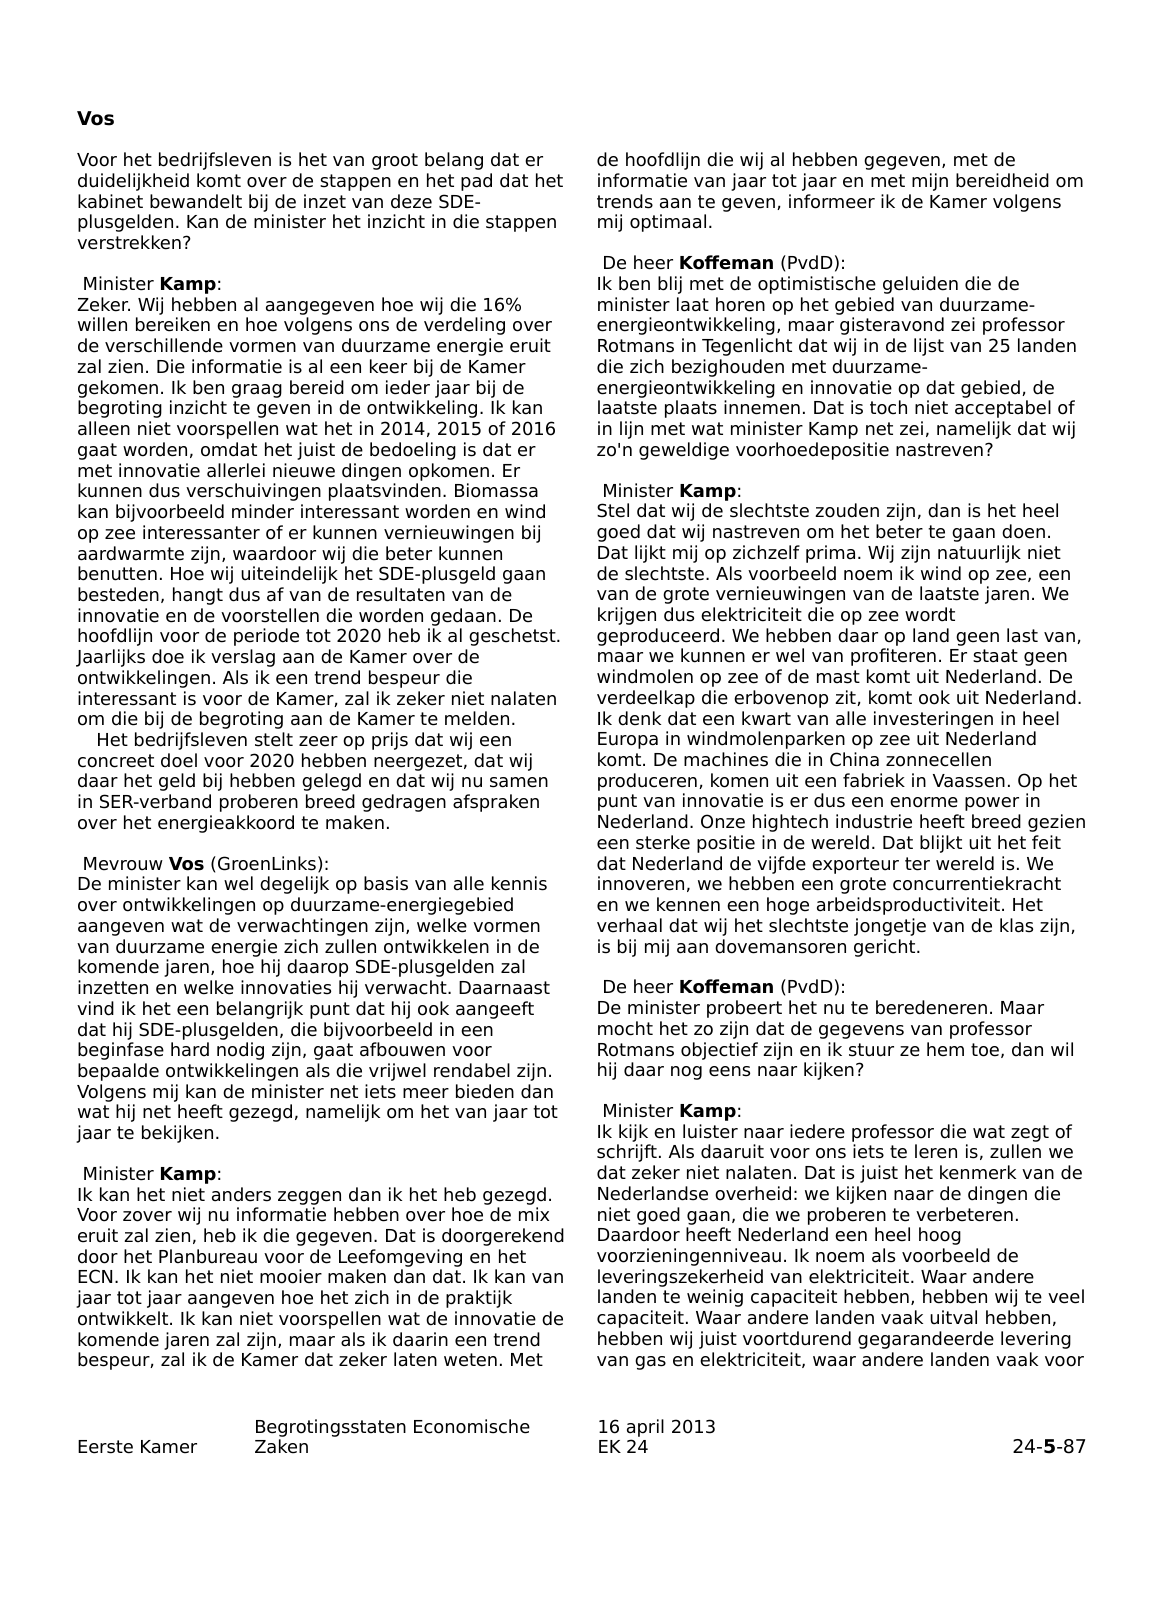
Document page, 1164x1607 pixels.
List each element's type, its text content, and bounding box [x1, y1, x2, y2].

text Het bedrijfsleven stelt zeer op prijs dat wij een concreet doel voor 2020 hebben neergezet, dat wij daar het geld bij hebben gelegd en dat wij nu samen in SER-verband proberen breed gedragen afspraken over het energieakkoord te maken. [77, 730, 567, 833]
text De minister probeert het nu te beredeneren. Maar mocht het zo zijn dat de gegevens van professor Rotmans objectief zijn en ik stuur ze hem toe, dan wil hij daar nog eens naar kijken? [596, 998, 1087, 1081]
text Zeker. Wij hebben al aangegeven hoe wij die 16% willen bereiken en hoe volgens ons de verdeling over de verschillende vormen van duurzame energie eruit zal zien. Die informatie is al een keer bij de Kamer gekomen. Ik ben graag bereid om ieder jaar bij de begroting inzicht te geven in de ontwikkeling. Ik kan alleen niet voorspellen wat het in 2014, 2015 of 2016 gaat worden, omdat het juist de bedoeling is dat er met innovatie allerlei nieuwe dingen opkomen. Er kunnen dus verschuivingen plaatsvinden. Biomassa kan bijvoorbeeld minder interessant worden en wind op zee interessanter of er kunnen vernieuwingen bij aardwarmte zijn, waardoor wij die beter kunnen benutten. Hoe wij uiteindelijk het SDE-plusgeld gaan besteden, hangt dus af van de resultaten van de innovatie en de voorstellen die worden gedaan. De hoofdlijn voor de periode tot 2020 heb ik al geschetst. Jaarlijks doe ik verslag aan de Kamer over de ontwikkelingen. Als ik een trend bespeur die interessant is voor de Kamer, zal ik zeker niet nalaten om die bij de begroting aan de Kamer te melden. [77, 294, 567, 730]
text Ik kan het niet anders zeggen dan ik het heb gezegd. Voor zover wij nu informatie hebben over hoe de mix eruit zal zien, heb ik die gegeven. Dat is doorgerekend door het Planbureau voor de Leefomgeving en het ECN. Ik kan het niet mooier maken dan dat. Ik kan van jaar tot jaar aangeven hoe het zich in de praktijk ontwikkelt. Ik kan niet voorspellen wat de innovatie de komende jaren zal zijn, maar als ik daarin een trend bespeur, zal ik de Kamer dat zeker laten weten. Met [77, 1184, 567, 1371]
text Voor het bedrijfsleven is het van groot belang dat er duidelijkheid komt over de stappen en het pad dat het kabinet bewandelt bij de inzet van deze SDE-plusgelden. Kan de minister het inzicht in die stappen verstrekken? [77, 150, 567, 254]
text Ik kijk en luister naar iedere professor die wat zegt of schrijft. Als daaruit voor ons iets te leren is, zullen we dat zeker niet nalaten. Dat is juist het kenmerk van de Nederlandse overheid: we kijken naar de dingen die niet goed gaan, die we proberen te verbeteren. Daardoor heeft Nederland een heel hoog voorzieningenniveau. Ik noem als voorbeeld de leveringszekerheid van elektriciteit. Waar andere landen te weinig capaciteit hebben, hebben wij te veel capaciteit. Waar andere landen vaak uitval hebben, hebben wij juist voortdurend gegarandeerde levering van gas en elektriciteit, waar andere landen vaak voor [596, 1122, 1087, 1370]
text Minister Kamp: [77, 1164, 567, 1184]
text De heer Koffeman (PvdD): [596, 253, 1087, 274]
text Minister Kamp: [596, 480, 1087, 501]
text Minister Kamp: [77, 274, 567, 294]
text De heer Koffeman (PvdD): [596, 977, 1087, 998]
text De minister kan wel degelijk op basis van alle kennis over ontwikkelingen op duurzame-energiegebied aangeven wat de verwachtingen zijn, welke vormen van duurzame energie zich zullen ontwikkelen in de komende jaren, hoe hij daarop SDE-plusgelden zal inzetten en welke innovaties hij verwacht. Daarnaast vind ik het een belangrijk punt dat hij ook aangeeft dat hij SDE-plusgelden, die bijvoorbeeld in een beginfase hard nodig zijn, gaat afbouwen voor bepaalde ontwikkelingen als die vrijwel rendabel zijn. Volgens mij kan de minister net iets meer bieden dan wat hij net heeft gezegd, namelijk om het van jaar tot jaar te bekijken. [77, 874, 567, 1144]
text Minister Kamp: [596, 1101, 1087, 1122]
text Mevrouw Vos (GroenLinks): [77, 853, 567, 874]
text de hoofdlijn die wij al hebben gegeven, met de informatie van jaar tot jaar en met mijn bereidheid om trends aan te geven, informeer ik de Kamer volgens mij optimaal. [596, 150, 1087, 233]
text Ik ben blij met de optimistische geluiden die de minister laat horen op het gebied van duurzame-energieontwikkeling, maar gisteravond zei professor Rotmans in Tegenlicht dat wij in de lijst van 25 landen die zich bezighouden met duurzame-energieontwikkeling en innovatie op dat gebied, de laatste plaats innemen. Dat is toch niet acceptabel of in lijn met wat minister Kamp net zei, namelijk dat wij zo'n geweldige voorhoedepositie nastreven? [596, 274, 1087, 460]
text Stel dat wij de slechtste zouden zijn, dan is het heel goed dat wij nastreven om het beter te gaan doen. Dat lijkt mij op zichzelf prima. Wij zijn natuurlijk niet de slechtste. Als voorbeeld noem ik wind op zee, een van de grote vernieuwingen van de laatste jaren. We krijgen dus elektriciteit die op zee wordt geproduceerd. We hebben daar op land geen last van, maar we kunnen er wel van profiteren. Er staat geen windmolen op zee of de mast komt uit Nederland. De verdeelkap die erbovenop zit, komt ook uit Nederland. Ik denk dat een kwart van alle investeringen in heel Europa in windmolenparken op zee uit Nederland komt. De machines die in China zonnecellen produceren, komen uit een fabriek in Vaassen. Op het punt van innovatie is er dus een enorme power in Nederland. Onze hightech industrie heeft breed gezien een sterke positie in de wereld. Dat blijkt uit het feit dat Nederland de vijfde exporteur ter wereld is. We innoveren, we hebben een grote concurrentiekracht en we kennen een hoge arbeidsproductiviteit. Het verhaal dat wij het slechtste jongetje van de klas zijn, is bij mij aan dovemansoren gericht. [596, 501, 1087, 957]
